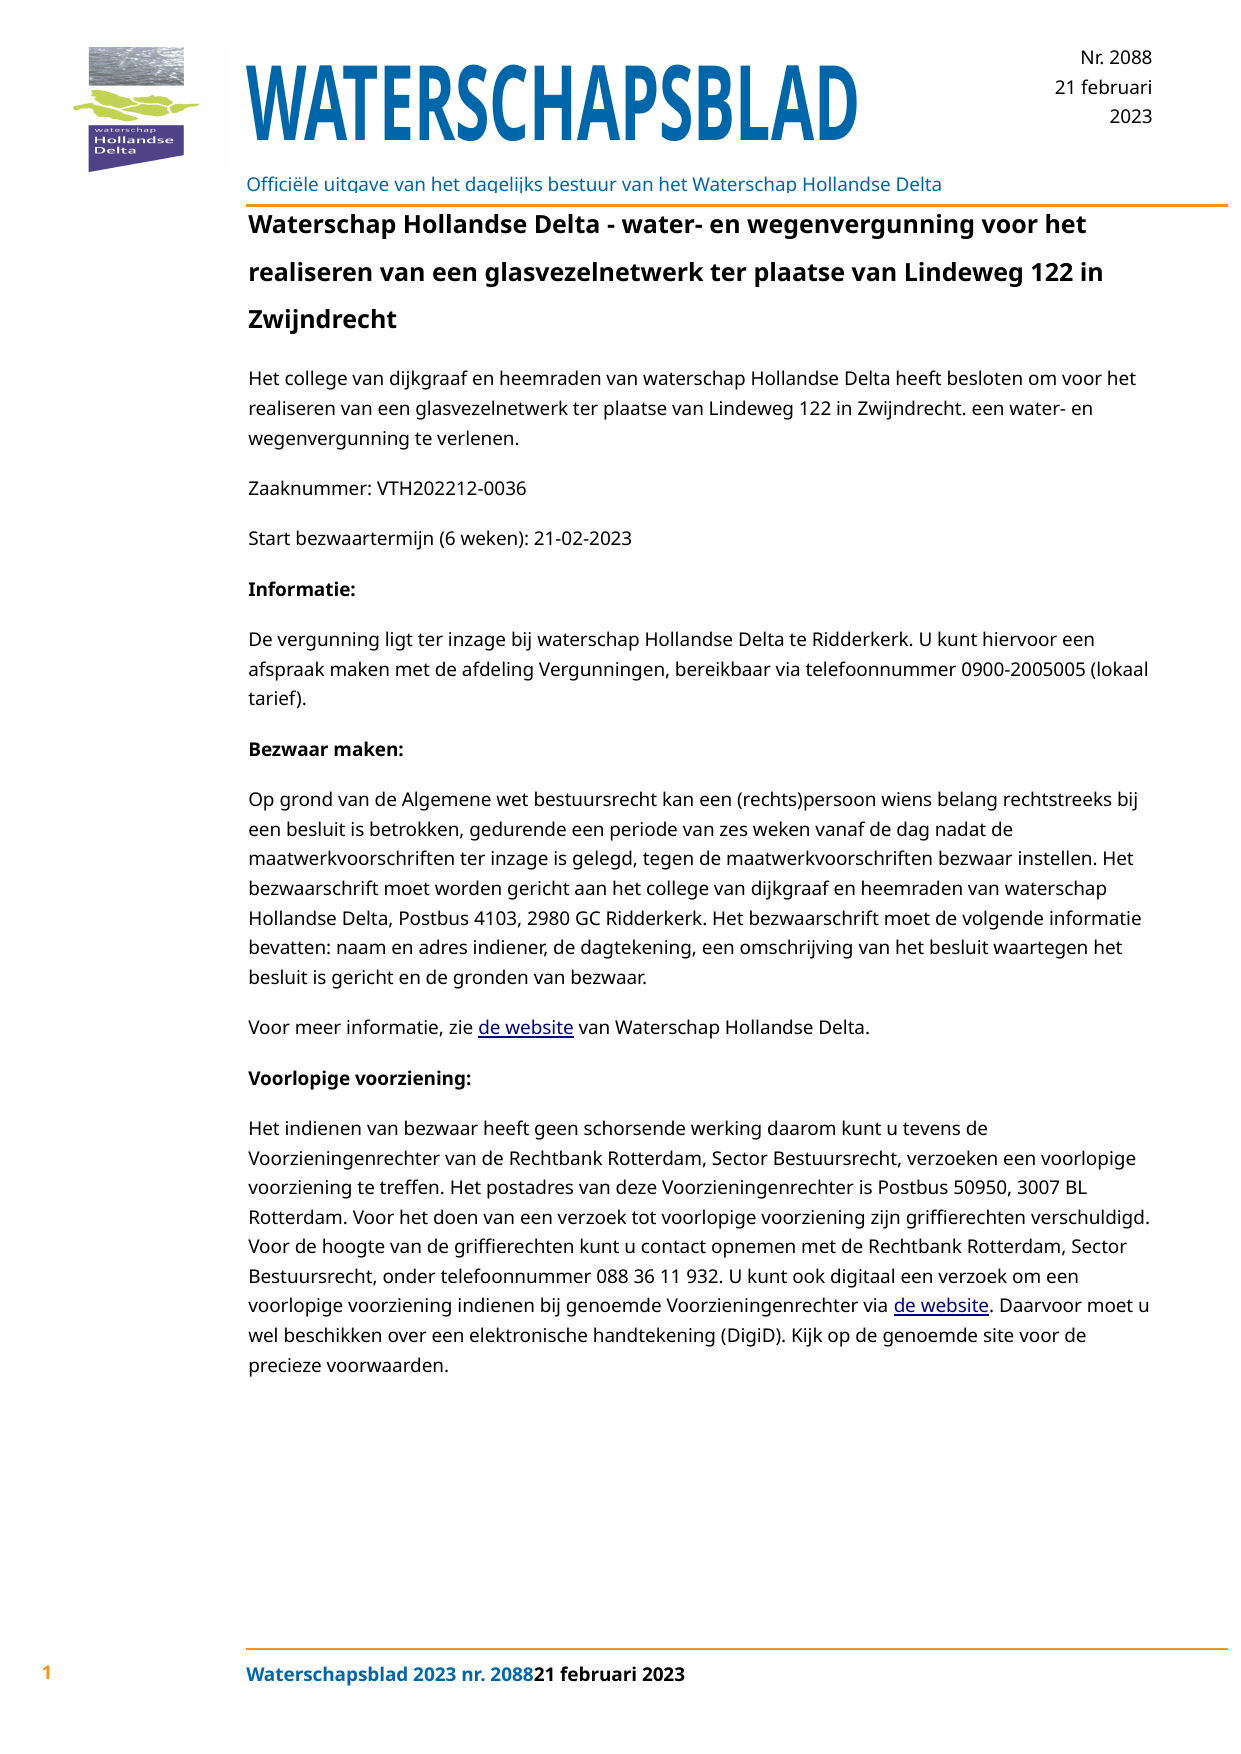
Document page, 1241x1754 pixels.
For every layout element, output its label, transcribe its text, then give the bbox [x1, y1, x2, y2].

text Het college van dijkgraaf en heemraden van waterschap Hollandse Delta heeft besloten om voor het realiseren van een glasvezelnetwerk ter plaatse van Lindeweg 122 in Zwijndrecht. een water- en wegenvergunning te verlenen. [248, 366, 1152, 450]
text Bezwaar maken: [248, 736, 1152, 762]
text De vergunning ligt ter inzage bij waterschap Hollandse Delta te Ridderkerk. U kunt hiervoor een afspraak maken met de afdeling Vergunningen, bereikbaar via telefoonnummer 0900-2005005 (lokaal tarief). [248, 626, 1152, 711]
text Zaaknummer: VTH202212-0036 [248, 475, 1152, 501]
text Voor meer informatie, zie de website van Waterschap Hollandse Delta. [248, 1014, 1152, 1040]
text Het indienen van bezwaar heeft geen schorsende werking daarom kunt u tevens de Voorzieningenrechter van de Rechtbank Rotterdam, Sector Bestuursrecht, verzoeken een voorlopige voorziening te treffen. Het postadres van deze Voorzieningenrechter is Postbus 50950, 3007 BL Rotterdam. Voor het doen van een verzoek tot voorlopige voorziening zijn griffierechten verschuldigd. Voor de hoogte van de griffierechten kunt u contact opnemen met de Rechtbank Rotterdam, Sector Bestuursrecht, onder telefoonnummer 088 36 11 932. U kunt ook digitaal een verzoek om een voorlopige voorziening indienen bij genoemde Voorzieningenrechter via de website. Daarvoor moet u wel beschikken over een elektronische handtekening (DigiD). Kijk op de genoemde site voor de precieze voorwaarden. [248, 1115, 1152, 1377]
text Op grond van de Algemene wet bestuursrecht kan een (rechts)persoon wiens belang rechtstreeks bij een besluit is betrokken, gedurende een periode van zes weken vanaf de dag nadat de maatwerkvoorschriften ter inzage is gelegd, tegen de maatwerkvoorschriften bezwaar instellen. Het bezwaarschrift moet worden gericht aan het college van dijkgraaf en heemraden van waterschap Hollandse Delta, Postbus 4103, 2980 GC Ridderkerk. Het bezwaarschrift moet de volgende informatie bevatten: naam en adres indiener, de dagtekening, een omschrijving van het besluit waartegen het besluit is gericht en de gronden van bezwaar. [248, 786, 1152, 989]
picture [41, 47, 231, 172]
text Voorlopige voorziening: [248, 1065, 1152, 1090]
text Start bezwaartermijn (6 weken): 21-02-2023 [248, 526, 1152, 551]
text Informatie: [248, 576, 1152, 602]
text Waterschap Hollandse Delta - water- en wegenvergunning voor het realiseren van een glasvezelnetwerk ter plaatse van Lindeweg 122 in Zwijndrecht [248, 207, 1152, 336]
